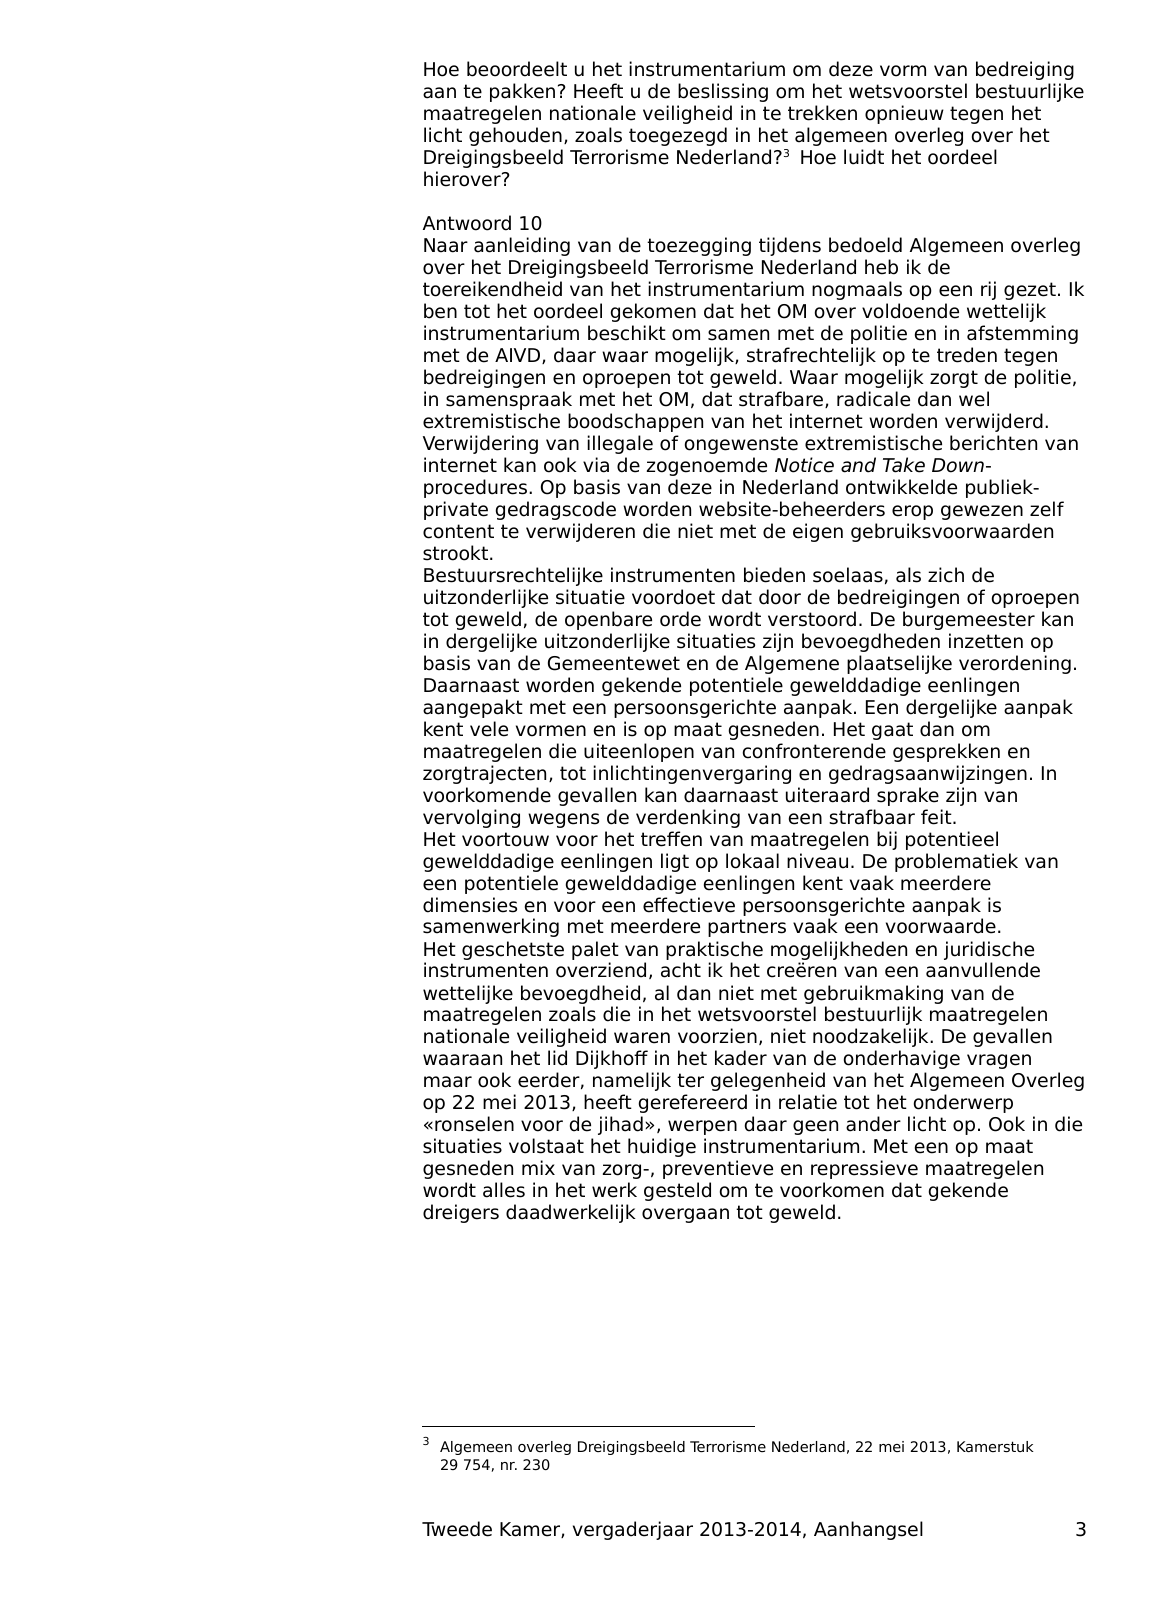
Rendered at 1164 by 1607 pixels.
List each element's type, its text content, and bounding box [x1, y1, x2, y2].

text Hoe beoordeelt u het instrumentarium om deze vorm van bedreiging aan te pakken? Heeft u de beslissing om het wetsvoorstel bestuurlijke maatregelen nationale veiligheid in te trekken opnieuw tegen het licht gehouden, zoals toegezegd in het algemeen overleg over het Dreigingsbeeld Terrorisme Nederland? Hoe luidt het oordeel hierover? [422, 59, 1087, 191]
text Bestuursrechtelijke instrumenten bieden soelaas, als zich de uitzonderlijke situatie voordoet dat door de bedreigingen of oproepen tot geweld, de openbare orde wordt verstoord. De burgemeester kan in dergelijke uitzonderlijke situaties zijn bevoegdheden inzetten op basis van de Gemeentewet en de Algemene plaatselijke verordening. [422, 565, 1087, 675]
text Antwoord 10 [422, 213, 1087, 235]
text Naar aanleiding van de toezegging tijdens bedoeld Algemeen overleg over het Dreigingsbeeld Terrorisme Nederland heb ik de toereikendheid van het instrumentarium nogmaals op een rij gezet. Ik ben tot het oordeel gekomen dat het OM over voldoende wettelijk instrumentarium beschikt om samen met de politie en in afstemming met de AIVD, daar waar mogelijk, strafrechtelijk op te treden tegen bedreigingen en oproepen tot geweld. Waar mogelijk zorgt de politie, in samenspraak met het OM, dat strafbare, radicale dan wel extremistische boodschappen van het internet worden verwijderd. Verwijdering van illegale of ongewenste extremistische berichten van internet kan ook via de zogenoemde Notice and Take Down-procedures. Op basis van deze in Nederland ontwikkelde publiek-private gedragscode worden website-beheerders erop gewezen zelf content te verwijderen die niet met de eigen gebruiksvoorwaarden strookt. [422, 235, 1087, 565]
text Daarnaast worden gekende potentiele gewelddadige eenlingen aangepakt met een persoonsgerichte aanpak. Een dergelijke aanpak kent vele vormen en is op maat gesneden. Het gaat dan om maatregelen die uiteenlopen van confronterende gesprekken en zorgtrajecten, tot inlichtingenvergaring en gedragsaanwijzingen. In voorkomende gevallen kan daarnaast uiteraard sprake zijn van vervolging wegens de verdenking van een strafbaar feit. [422, 675, 1087, 828]
text Het geschetste palet van praktische mogelijkheden en juridische instrumenten overziend, acht ik het creëren van een aanvullende wettelijke bevoegdheid, al dan niet met gebruikmaking van de maatregelen zoals die in het wetsvoorstel bestuurlijk maatregelen nationale veiligheid waren voorzien, niet noodzakelijk. De gevallen waaraan het lid Dijkhoff in het kader van de onderhavige vragen maar ook eerder, namelijk ter gelegenheid van het Algemeen Overleg op 22 mei 2013, heeft gerefereerd in relatie tot het onderwerp «ronselen voor de jihad», werpen daar geen ander licht op. Ook in die situaties volstaat het huidige instrumentarium. Met een op maat gesneden mix van zorg-, preventieve en repressieve maatregelen wordt alles in het werk gesteld om te voorkomen dat gekende dreigers daadwerkelijk overgaan tot geweld. [422, 938, 1087, 1224]
text Algemeen overleg Dreigingsbeeld Terrorisme Nederland, 22 mei 2013, Kamerstuk 29 754, nr. 230 [422, 1435, 1087, 1474]
text Het voortouw voor het treffen van maatregelen bij potentieel gewelddadige eenlingen ligt op lokaal niveau. De problematiek van een potentiele gewelddadige eenlingen kent vaak meerdere dimensies en voor een effectieve persoonsgerichte aanpak is samenwerking met meerdere partners vaak een voorwaarde. [422, 828, 1087, 938]
